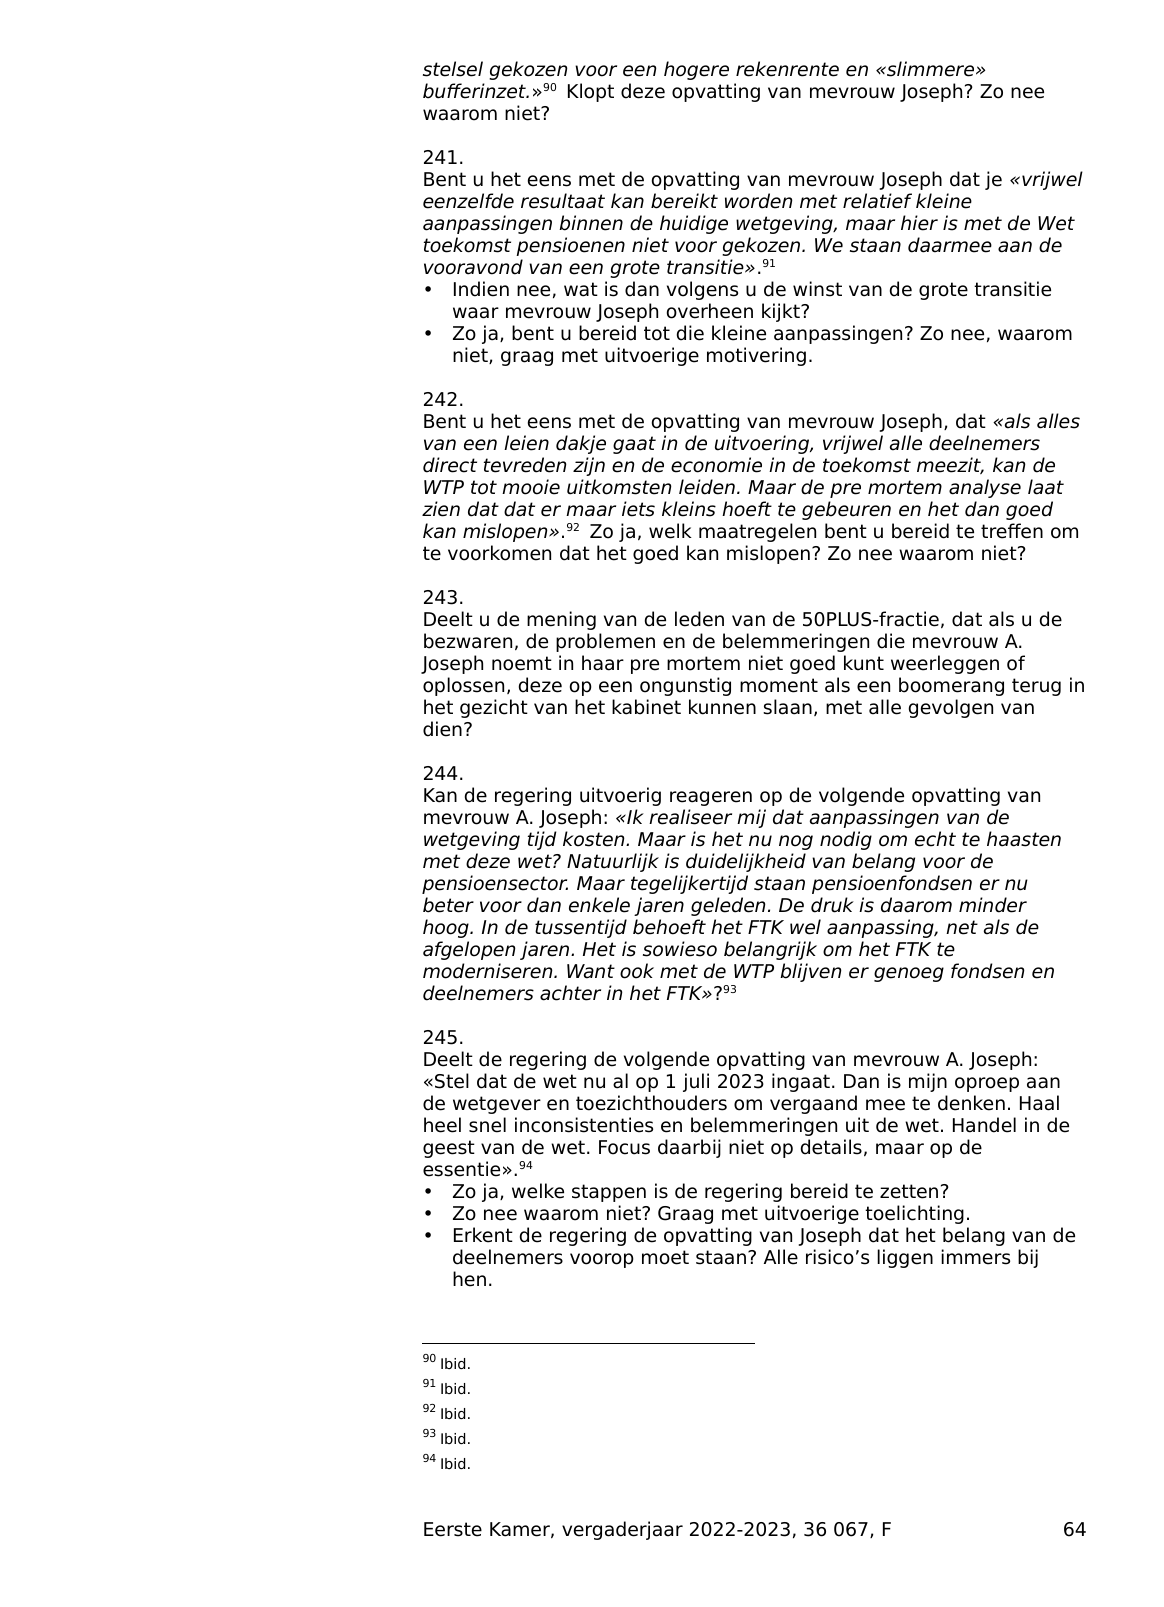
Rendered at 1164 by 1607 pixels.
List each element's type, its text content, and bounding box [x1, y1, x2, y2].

text Kan de regering uitvoerig reageren op de volgende opvatting van mevrouw A. Joseph: «Ik realiseer mij dat aanpassingen van de wetgeving tijd kosten. Maar is het nu nog nodig om echt te haasten met deze wet? Natuurlijk is duidelijkheid van belang voor de pensioensector. Maar tegelijkertijd staan pensioenfondsen er nu beter voor dan enkele jaren geleden. De druk is daarom minder hoog. In de tussentijd behoeft het FTK wel aanpassing, net als de afgelopen jaren. Het is sowieso belangrijk om het FTK te moderniseren. Want ook met de WTP blijven er genoeg fondsen en deelnemers achter in het FTK»? [422, 785, 1087, 1005]
text Bent u het eens met de opvatting van mevrouw Joseph, dat «als alles van een leien dakje gaat in de uitvoering, vrijwel alle deelnemers direct tevreden zijn en de economie in de toekomst meezit, kan de WTP tot mooie uitkomsten leiden. Maar de pre mortem analyse laat zien dat dat er maar iets kleins hoeft te gebeuren en het dan goed kan mislopen». Zo ja, welk maatregelen bent u bereid te treffen om te voorkomen dat het goed kan mislopen? Zo nee waarom niet? [422, 411, 1087, 565]
text • Zo nee waarom niet? Graag met uitvoerige toelichting. [422, 1203, 1087, 1225]
text Deelt de regering de volgende opvatting van mevrouw A. Joseph: «Stel dat de wet nu al op 1 juli 2023 ingaat. Dan is mijn oproep aan de wetgever en toezichthouders om vergaand mee te denken. Haal heel snel inconsistenties en belemmeringen uit de wet. Handel in de geest van de wet. Focus daarbij niet op details, maar op de essentie». [422, 1049, 1087, 1181]
text • Zo ja, bent u bereid tot die kleine aanpassingen? Zo nee, waarom niet, graag met uitvoerige motivering. [422, 323, 1087, 367]
text Ibid. [422, 1402, 1087, 1424]
text Bent u het eens met de opvatting van mevrouw Joseph dat je «vrijwel eenzelfde resultaat kan bereikt worden met relatief kleine aanpassingen binnen de huidige wetgeving, maar hier is met de Wet toekomst pensioenen niet voor gekozen. We staan daarmee aan de vooravond van een grote transitie». [422, 169, 1087, 279]
text Ibid. [422, 1352, 1087, 1374]
text stelsel gekozen voor een hogere rekenrente en «slimmere» bufferinzet.» Klopt deze opvatting van mevrouw Joseph? Zo nee waarom niet? [422, 59, 1087, 125]
text Ibid. [422, 1427, 1087, 1449]
text Deelt u de mening van de leden van de 50PLUS-fractie, dat als u de bezwaren, de problemen en de belemmeringen die mevrouw A. Joseph noemt in haar pre mortem niet goed kunt weerleggen of oplossen, deze op een ongunstig moment als een boomerang terug in het gezicht van het kabinet kunnen slaan, met alle gevolgen van dien? [422, 609, 1087, 741]
text 242. [422, 389, 1087, 411]
text • Erkent de regering de opvatting van Joseph dat het belang van de deelnemers voorop moet staan? Alle risico’s liggen immers bij hen. [422, 1225, 1087, 1291]
text Ibid. [422, 1377, 1087, 1399]
text 243. [422, 587, 1087, 609]
text 241. [422, 147, 1087, 169]
text 244. [422, 763, 1087, 785]
text • Indien nee, wat is dan volgens u de winst van de grote transitie waar mevrouw Joseph overheen kijkt? [422, 279, 1087, 323]
text 245. [422, 1027, 1087, 1049]
text • Zo ja, welke stappen is de regering bereid te zetten? [422, 1181, 1087, 1203]
text Ibid. [422, 1452, 1087, 1474]
